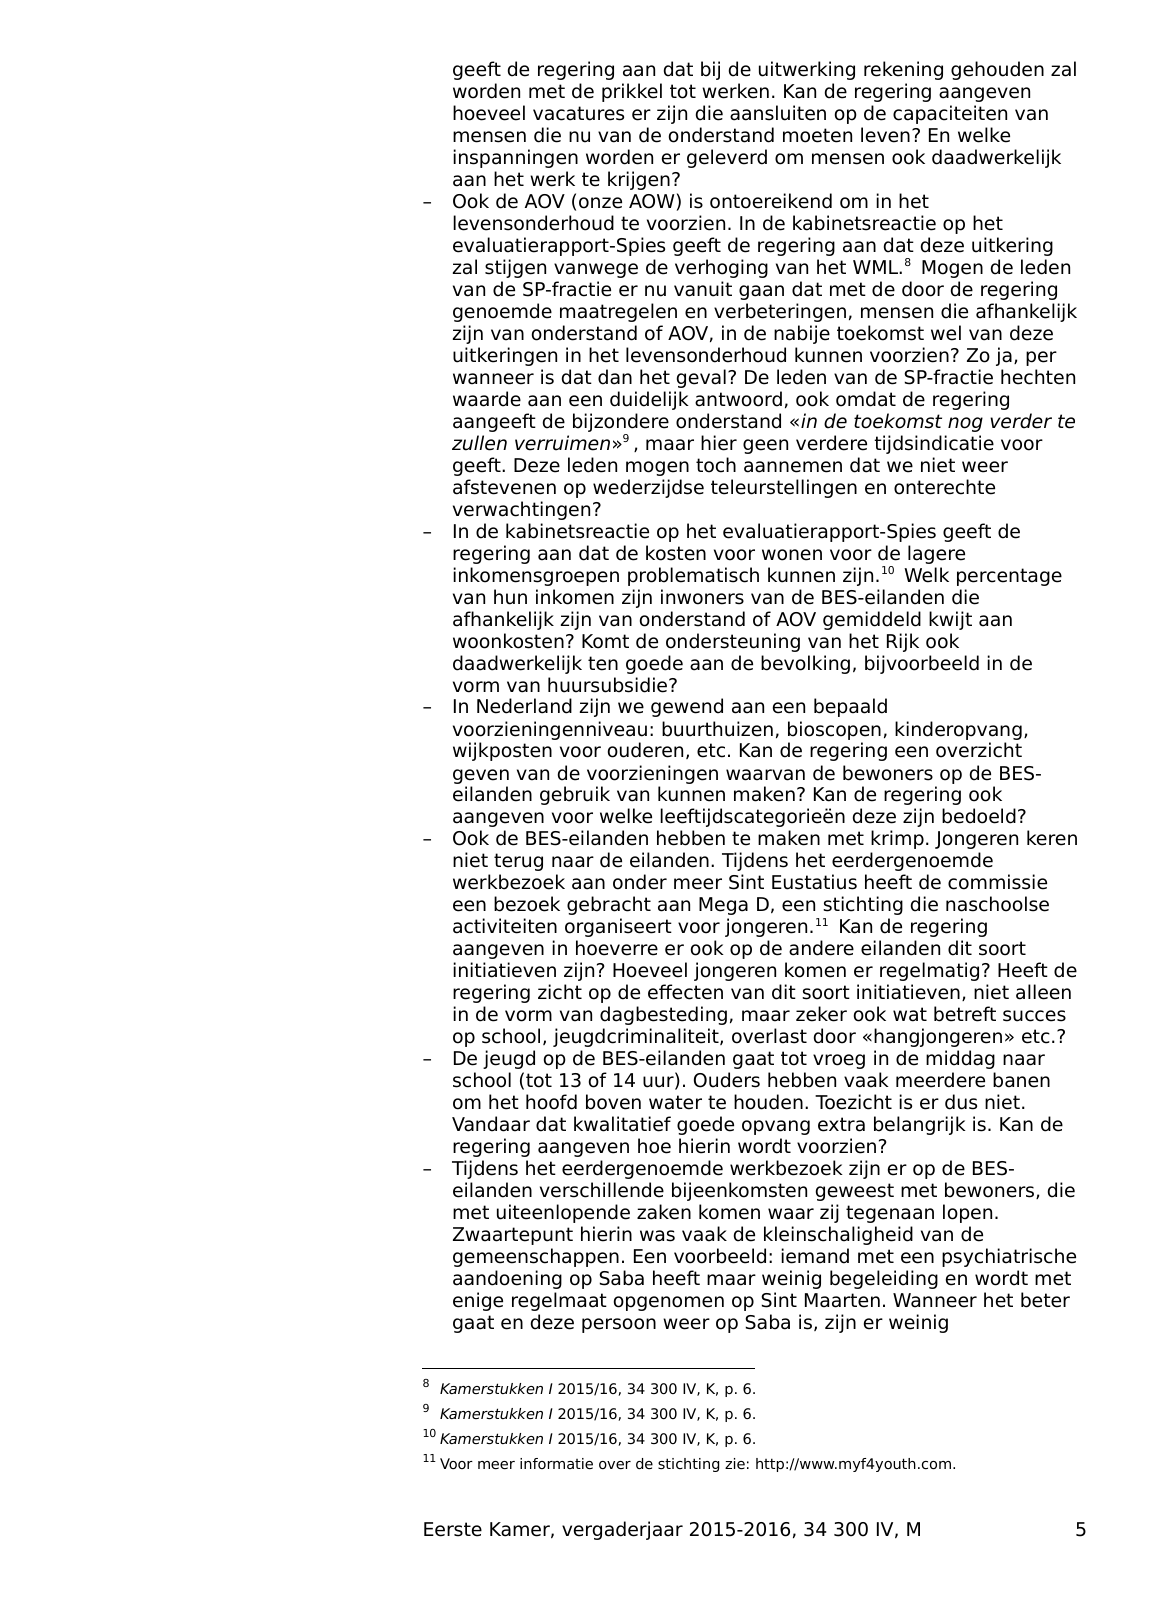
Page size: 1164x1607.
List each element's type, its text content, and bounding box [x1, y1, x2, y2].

text – In Nederland zijn we gewend aan een bepaald voorzieningenniveau: buurthuizen, bioscopen, kinderopvang, wijkposten voor ouderen, etc. Kan de regering een overzicht geven van de voorzieningen waarvan de bewoners op de BES-eilanden gebruik van kunnen maken? Kan de regering ook aangeven voor welke leeftijdscategorieën deze zijn bedoeld? [422, 696, 1087, 828]
text – In de kabinetsreactie op het evaluatierapport-Spies geeft de regering aan dat de kosten voor wonen voor de lagere inkomensgroepen problematisch kunnen zijn. Welk percentage van hun inkomen zijn inwoners van de BES-eilanden die afhankelijk zijn van onderstand of AOV gemiddeld kwijt aan woonkosten? Komt de ondersteuning van het Rijk ook daadwerkelijk ten goede aan de bevolking, bijvoorbeeld in de vorm van huursubsidie? [422, 521, 1087, 696]
text – De jeugd op de BES-eilanden gaat tot vroeg in de middag naar school (tot 13 of 14 uur). Ouders hebben vaak meerdere banen om het hoofd boven water te houden. Toezicht is er dus niet. Vandaar dat kwalitatief goede opvang extra belangrijk is. Kan de regering aangeven hoe hierin wordt voorzien? [422, 1048, 1087, 1158]
text Voor meer informatie over de stichting zie: http://www.myf4youth.com. [422, 1452, 1087, 1474]
text Kamerstukken I 2015/16, 34 300 IV, K, p. 6. [422, 1427, 1087, 1449]
text geeft de regering aan dat bij de uitwerking rekening gehouden zal worden met de prikkel tot werken. Kan de regering aangeven hoeveel vacatures er zijn die aansluiten op de capaciteiten van mensen die nu van de onderstand moeten leven? En welke inspanningen worden er geleverd om mensen ook daadwerkelijk aan het werk te krijgen? [422, 59, 1087, 191]
text Kamerstukken I 2015/16, 34 300 IV, K, p. 6. [422, 1377, 1087, 1399]
text Kamerstukken I 2015/16, 34 300 IV, K, p. 6. [422, 1402, 1087, 1424]
text – Tijdens het eerdergenoemde werkbezoek zijn er op de BES-eilanden verschillende bijeenkomsten geweest met bewoners, die met uiteenlopende zaken komen waar zij tegenaan lopen. Zwaartepunt hierin was vaak de kleinschaligheid van de gemeenschappen. Een voorbeeld: iemand met een psychiatrische aandoening op Saba heeft maar weinig begeleiding en wordt met enige regelmaat opgenomen op Sint Maarten. Wanneer het beter gaat en deze persoon weer op Saba is, zijn er weinig [422, 1158, 1087, 1334]
text – Ook de AOV (onze AOW) is ontoereikend om in het levensonderhoud te voorzien. In de kabinetsreactie op het evaluatierapport-Spies geeft de regering aan dat deze uitkering zal stijgen vanwege de verhoging van het WML. Mogen de leden van de SP-fractie er nu vanuit gaan dat met de door de regering genoemde maatregelen en verbeteringen, mensen die afhankelijk zijn van onderstand of AOV, in de nabije toekomst wel van deze uitkeringen in het levensonderhoud kunnen voorzien? Zo ja, per wanneer is dat dan het geval? De leden van de SP-fractie hechten waarde aan een duidelijk antwoord, ook omdat de regering aangeeft de bijzondere onderstand «in de toekomst nog verder te zullen verruimen», maar hier geen verdere tijdsindicatie voor geeft. Deze leden mogen toch aannemen dat we niet weer afstevenen op wederzijdse teleurstellingen en onterechte verwachtingen? [422, 191, 1087, 521]
text – Ook de BES-eilanden hebben te maken met krimp. Jongeren keren niet terug naar de eilanden. Tijdens het eerdergenoemde werkbezoek aan onder meer Sint Eustatius heeft de commissie een bezoek gebracht aan Mega D, een stichting die naschoolse activiteiten organiseert voor jongeren. Kan de regering aangeven in hoeverre er ook op de andere eilanden dit soort initiatieven zijn? Hoeveel jongeren komen er regelmatig? Heeft de regering zicht op de effecten van dit soort initiatieven, niet alleen in de vorm van dagbesteding, maar zeker ook wat betreft succes op school, jeugdcriminaliteit, overlast door «hangjongeren» etc.? [422, 828, 1087, 1048]
